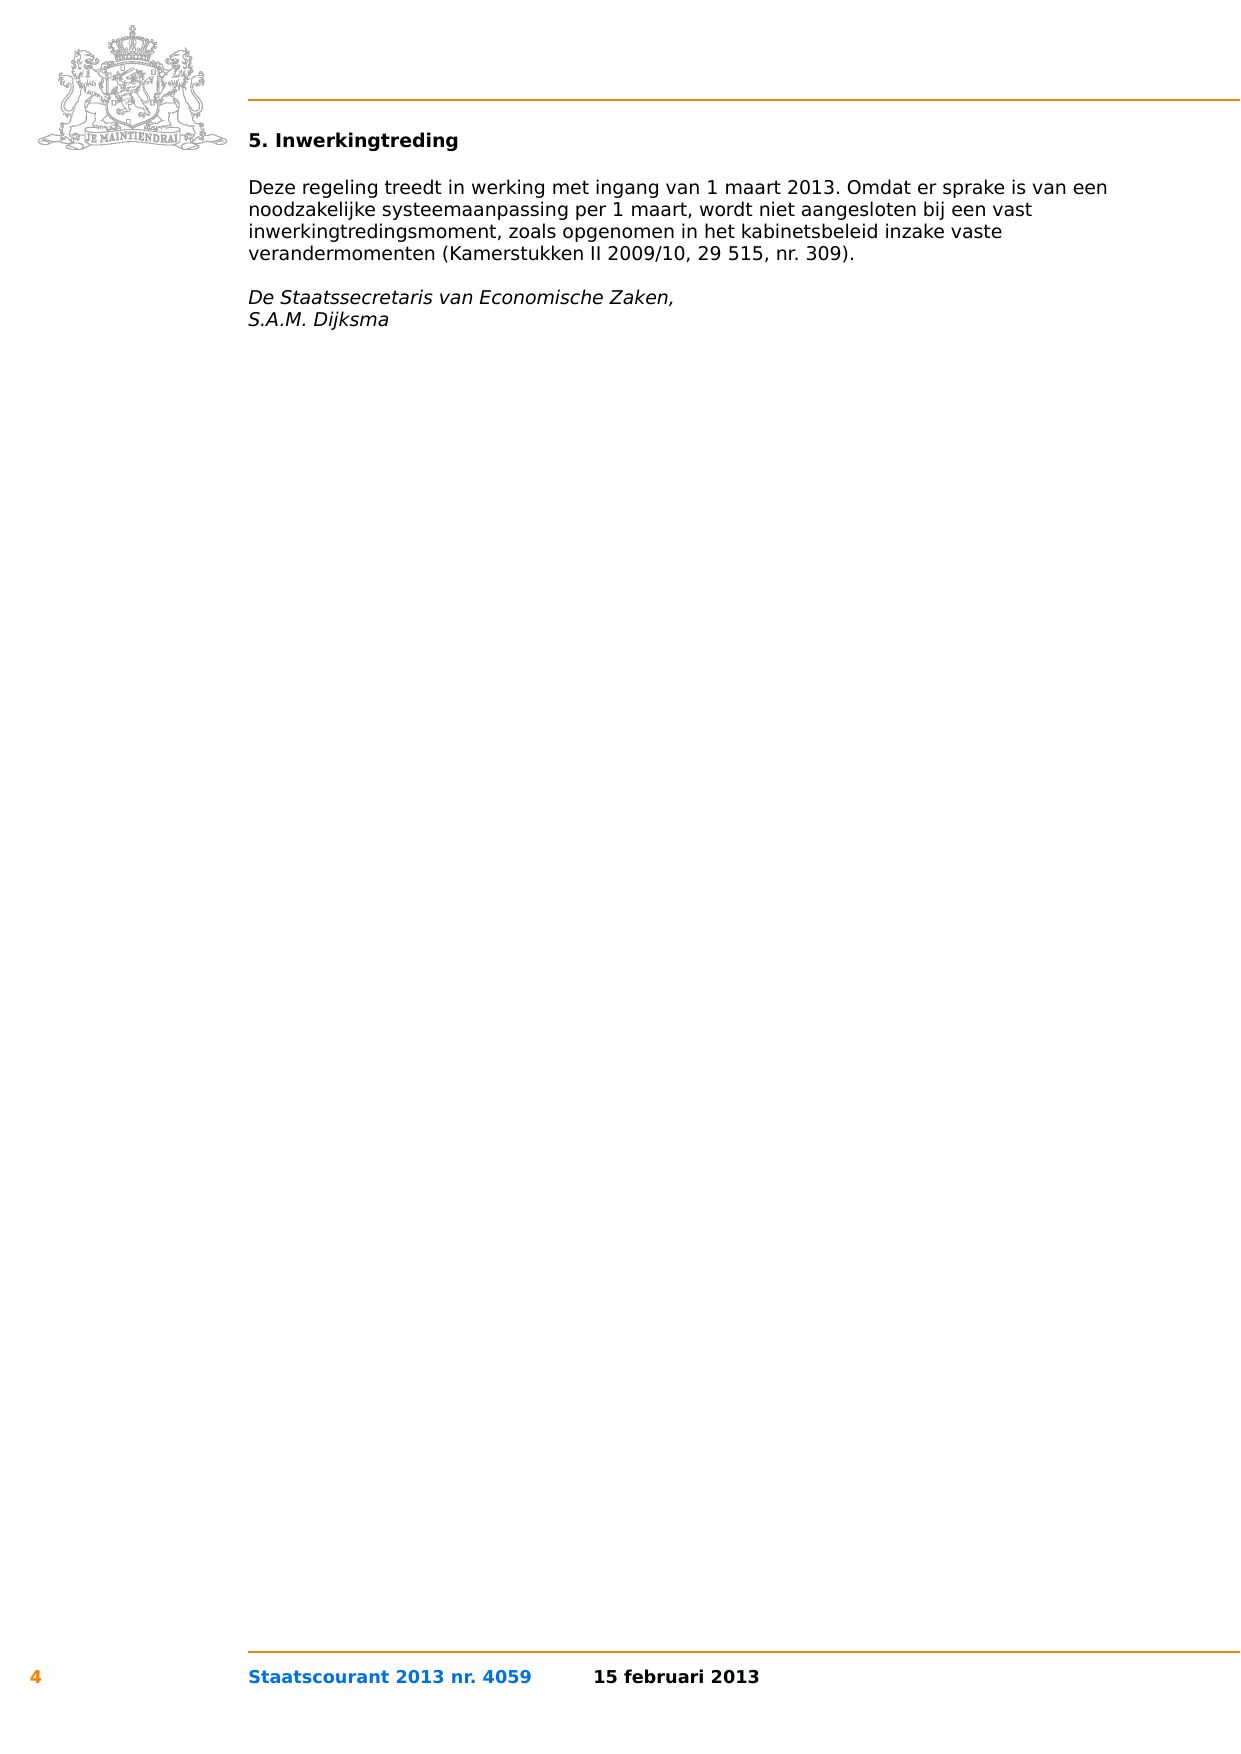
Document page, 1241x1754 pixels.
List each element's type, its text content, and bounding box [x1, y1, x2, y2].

subtitle 5. Inwerkingtreding [248, 130, 1163, 152]
text De Staatssecretaris van Economische Zaken, S.A.M. Dijksma [248, 287, 1163, 331]
picture [38, 25, 227, 150]
text Deze regeling treedt in werking met ingang van 1 maart 2013. Omdat er sprake is van een noodzakelijke systeemaanpassing per 1 maart, wordt niet aangesloten bij een vast inwerkingtredingsmoment, zoals opgenomen in het kabinetsbeleid inzake vaste verandermomenten (Kamerstukken II 2009/10, 29 515, nr. 309). [248, 177, 1163, 265]
